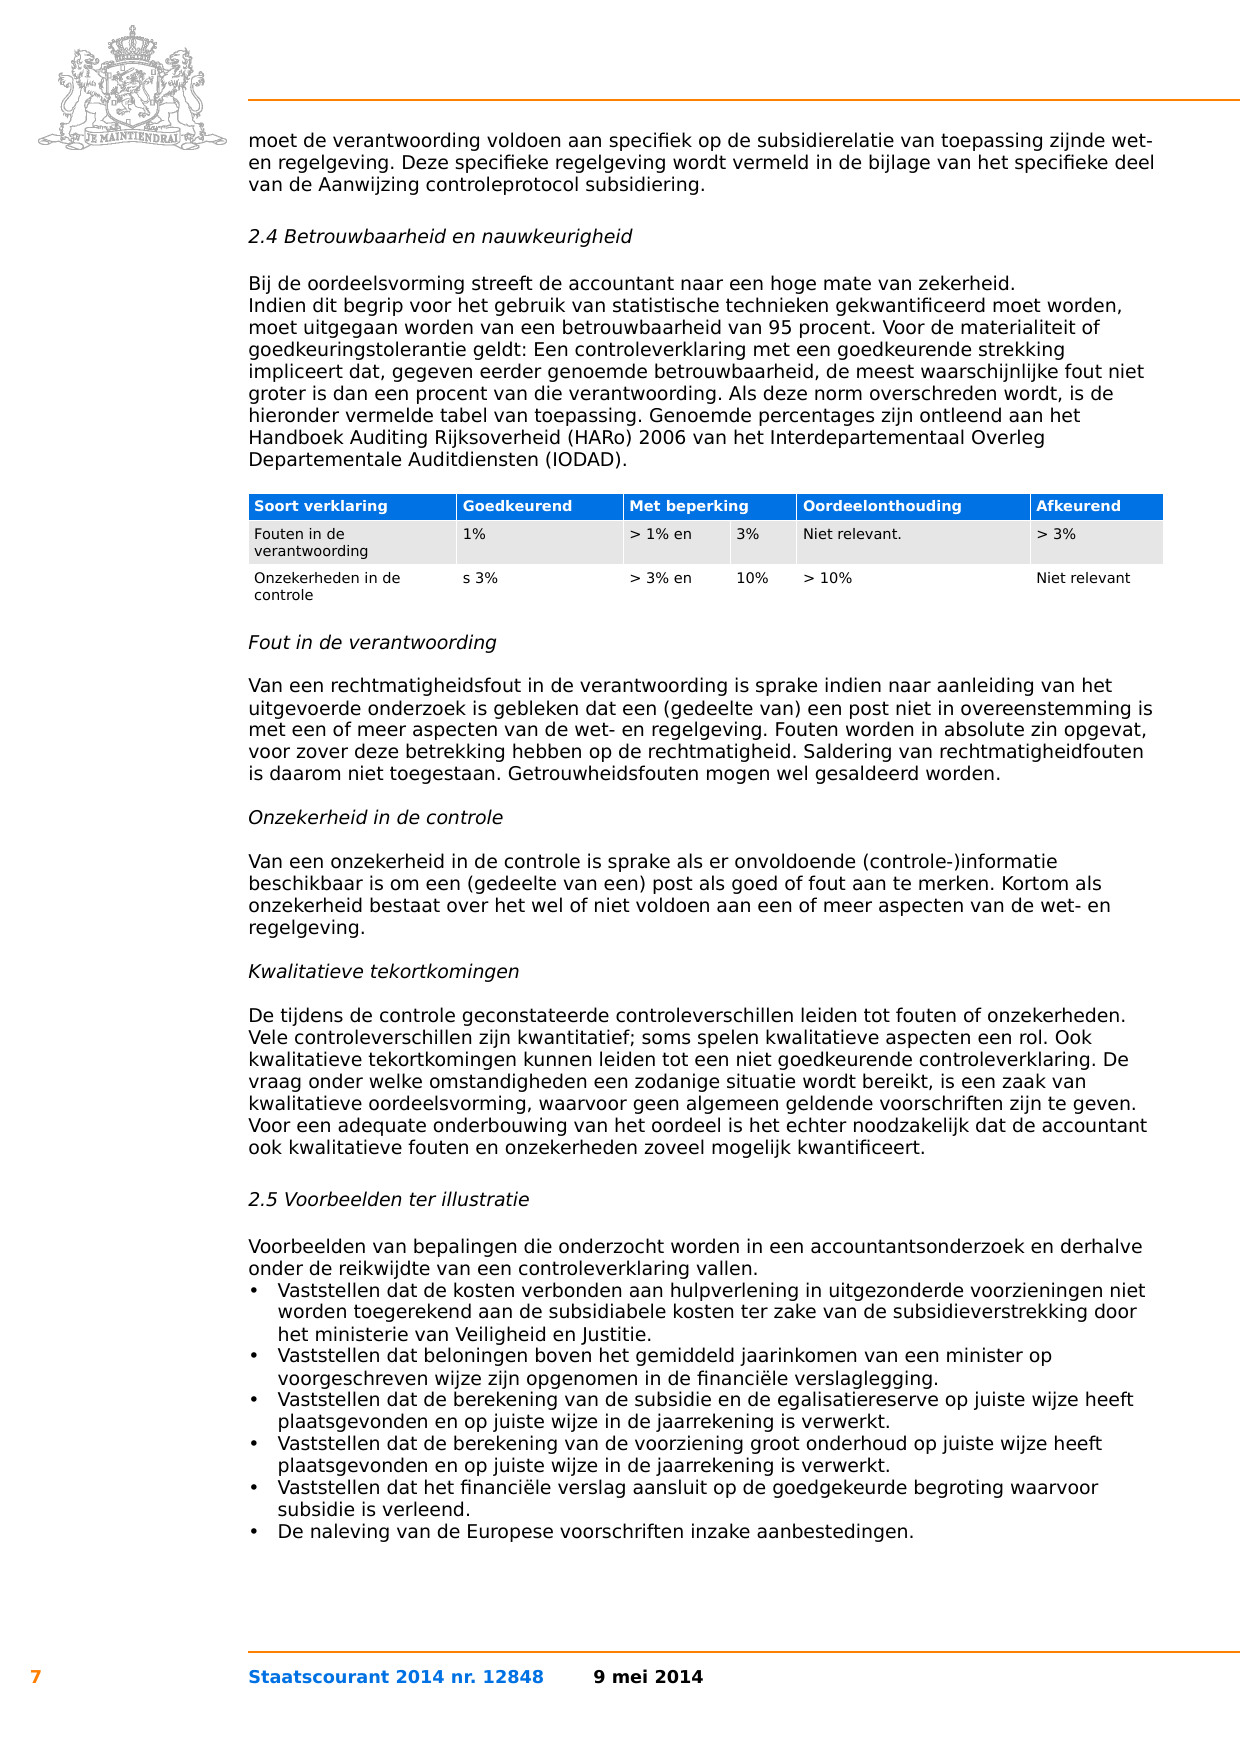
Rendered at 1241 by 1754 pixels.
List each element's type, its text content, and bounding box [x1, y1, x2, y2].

table_cell > 3% en [624, 565, 730, 609]
text Indien dit begrip voor het gebruik van statistische technieken gekwantificeerd moet worden, moet uitgegaan worden van een betrouwbaarheid van 95 procent. Voor de materialiteit of goedkeuringstolerantie geldt: Een controleverklaring met een goedkeurende strekking impliceert dat, gegeven eerder genoemde betrouwbaarheid, de meest waarschijnlijke fout niet groter is dan een procent van die verantwoording. Als deze norm overschreden wordt, is de hieronder vermelde tabel van toepassing. Genoemde percentages zijn ontleend aan het Handboek Auditing Rijksoverheid (HARo) 2006 van het Interdepartementaal Overleg Departementale Auditdiensten (IODAD). [248, 295, 1163, 471]
table_cell Fouten in de verantwoording [249, 521, 456, 564]
table_header Afkeurend [1031, 494, 1163, 520]
text Van een rechtmatigheidsfout in de verantwoording is sprake indien naar aanleiding van het uitgevoerde onderzoek is gebleken dat een (gedeelte van) een post niet in overeenstemming is met een of meer aspecten van de wet- en regelgeving. Fouten worden in absolute zin opgevat, voor zover deze betrekking hebben op de rechtmatigheid. Saldering van rechtmatigheidfouten is daarom niet toegestaan. Getrouwheidsfouten mogen wel gesaldeerd worden. [248, 675, 1163, 785]
table_cell 1% [457, 521, 623, 564]
text • Vaststellen dat beloningen boven het gemiddeld jaarinkomen van een minister op voorgeschreven wijze zijn opgenomen in de financiële verslaglegging. [248, 1345, 1163, 1389]
table_header Met beperking [624, 494, 796, 520]
subtitle Kwalitatieve tekortkomingen [248, 961, 1163, 983]
subtitle 2.4 Betrouwbaarheid en nauwkeurigheid [248, 226, 1163, 248]
table_cell > 1% en [624, 521, 730, 564]
subtitle Fout in de verantwoording [248, 632, 1163, 653]
text • De naleving van de Europese voorschriften inzake aanbestedingen. [248, 1521, 1163, 1543]
table_cell 3% [731, 521, 796, 564]
subtitle Onzekerheid in de controle [248, 807, 1163, 829]
table_cell Niet relevant [1031, 565, 1163, 609]
table_header Goedkeurend [457, 494, 623, 520]
text moet de verantwoording voldoen aan specifiek op de subsidierelatie van toepassing zijnde wet- en regelgeving. Deze specifieke regelgeving wordt vermeld in de bijlage van het specifieke deel van de Aanwijzing controleprotocol subsidiering. [248, 130, 1163, 196]
table_header Oordeelonthouding [797, 494, 1030, 520]
table_cell s 3% [457, 565, 623, 609]
text • Vaststellen dat de berekening van de subsidie en de egalisatiereserve op juiste wijze heeft plaatsgevonden en op juiste wijze in de jaarrekening is verwerkt. [248, 1389, 1163, 1433]
table_cell Niet relevant. [797, 521, 1030, 564]
table_cell Onzekerheden in de controle [249, 565, 456, 609]
subtitle 2.5 Voorbeelden ter illustratie [248, 1188, 1163, 1211]
text • Vaststellen dat de berekening van de voorziening groot onderhoud op juiste wijze heeft plaatsgevonden en op juiste wijze in de jaarrekening is verwerkt. [248, 1433, 1163, 1477]
text Van een onzekerheid in de controle is sprake als er onvoldoende (controle-)informatie beschikbaar is om een (gedeelte van een) post als goed of fout aan te merken. Kortom als onzekerheid bestaat over het wel of niet voldoen aan een of meer aspecten van de wet- en regelgeving. [248, 851, 1163, 939]
text Voorbeelden van bepalingen die onderzocht worden in een accountantsonderzoek en derhalve onder de reikwijdte van een controleverklaring vallen. [248, 1236, 1163, 1279]
text Bij de oordeelsvorming streeft de accountant naar een hoge mate van zekerheid. [248, 273, 1163, 295]
text • Vaststellen dat het financiële verslag aansluit op de goedgekeurde begroting waarvoor subsidie is verleend. [248, 1477, 1163, 1521]
text De tijdens de controle geconstateerde controleverschillen leiden tot fouten of onzekerheden. Vele controleverschillen zijn kwantitatief; soms spelen kwalitatieve aspecten een rol. Ook kwalitatieve tekortkomingen kunnen leiden tot een niet goedkeurende controleverklaring. De vraag onder welke omstandigheden een zodanige situatie wordt bereikt, is een zaak van kwalitatieve oordeelsvorming, waarvoor geen algemeen geldende voorschriften zijn te geven. Voor een adequate onderbouwing van het oordeel is het echter noodzakelijk dat de accountant ook kwalitatieve fouten en onzekerheden zoveel mogelijk kwantificeert. [248, 1005, 1163, 1158]
table_header Soort verklaring [249, 494, 456, 520]
table_cell > 3% [1031, 521, 1163, 564]
text • Vaststellen dat de kosten verbonden aan hulpverlening in uitgezonderde voorzieningen niet worden toegerekend aan de subsidiabele kosten ter zake van de subsidieverstrekking door het ministerie van Veiligheid en Justitie. [248, 1279, 1163, 1345]
picture [38, 25, 227, 150]
table_cell > 10% [797, 565, 1030, 609]
table_cell 10% [731, 565, 796, 609]
